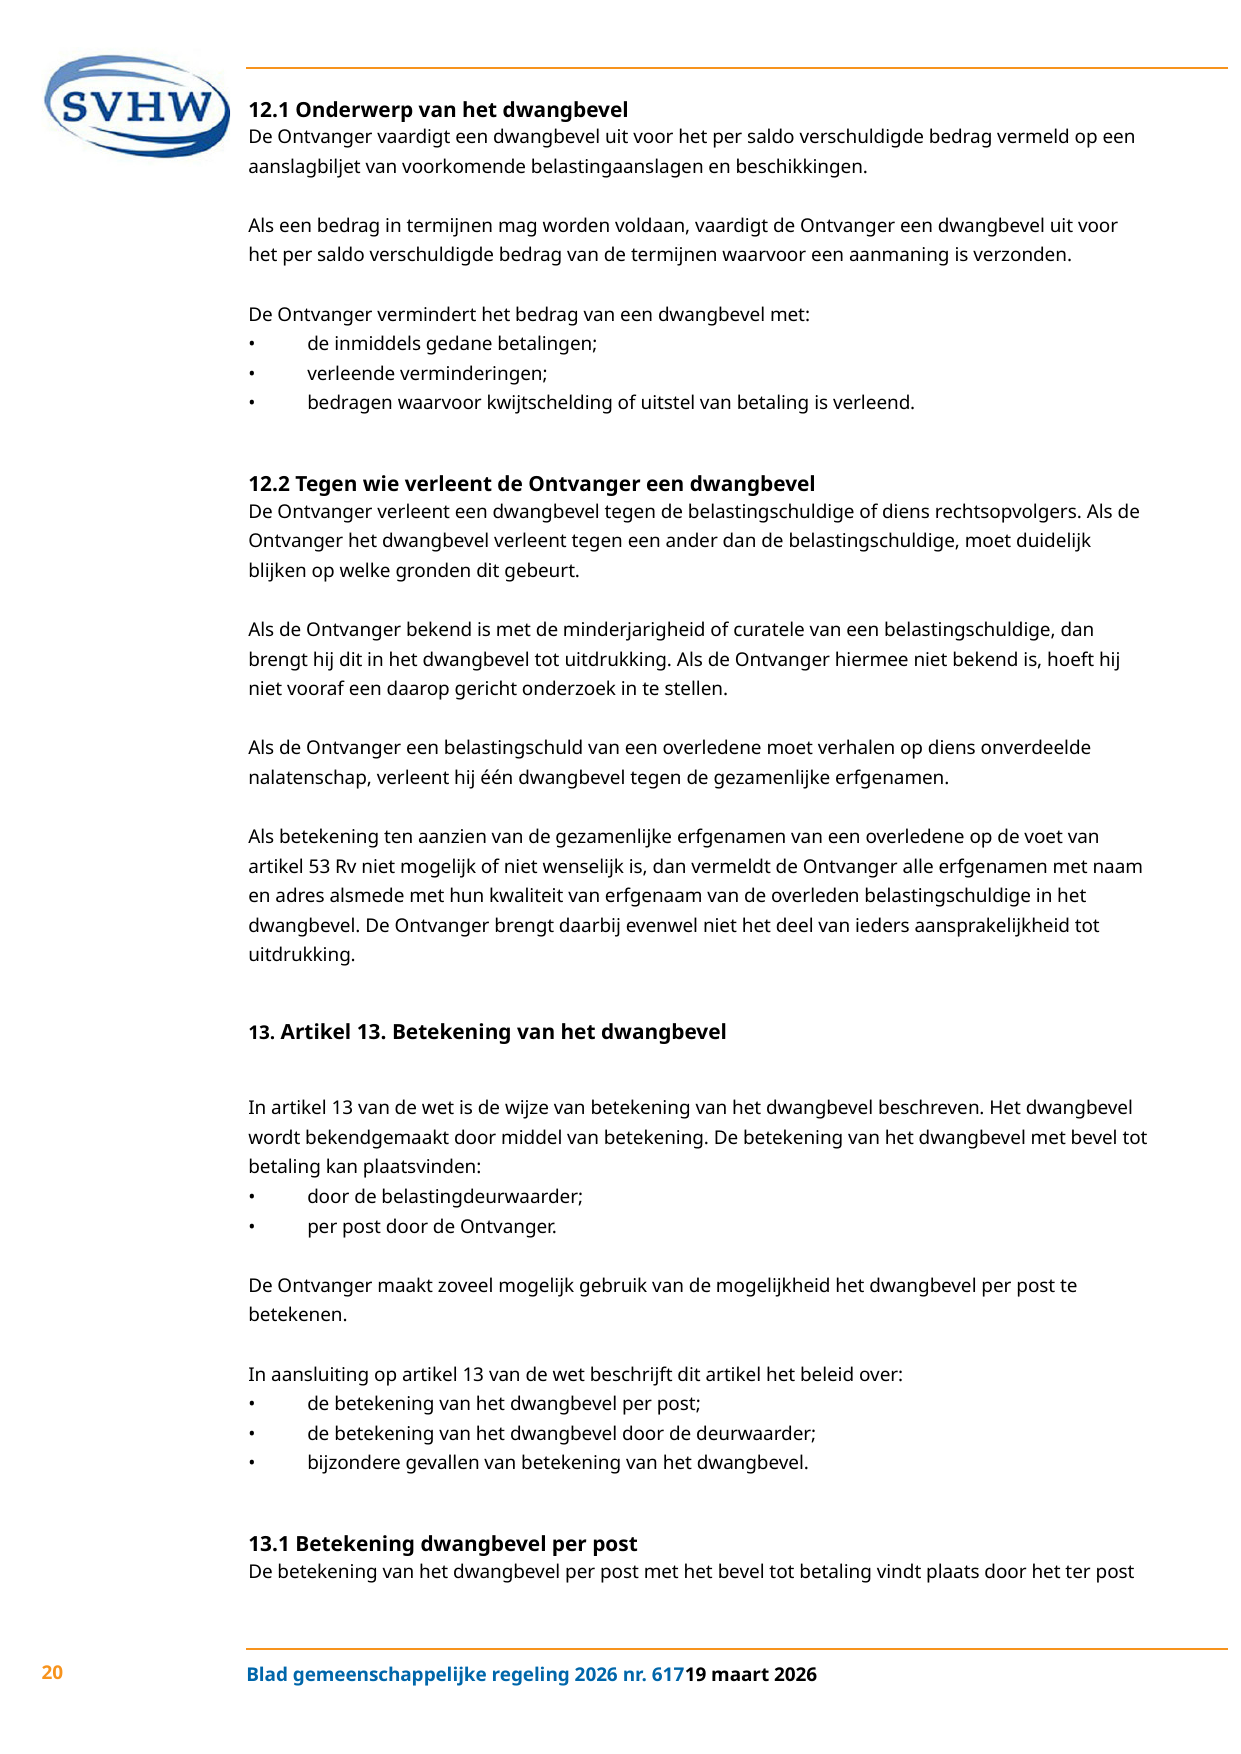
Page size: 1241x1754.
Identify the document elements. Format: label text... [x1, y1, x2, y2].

text De Ontvanger verleent een dwangbevel tegen de belastingschuldige of diens rechtsopvolgers. Als de Ontvanger het dwangbevel verleent tegen een ander dan de belastingschuldige, moet duidelijk blijken op welke gronden dit gebeurt. [248, 498, 1152, 583]
text De betekening van het dwangbevel per post met het bevel tot betaling vindt plaats door het ter post [248, 1558, 1152, 1584]
text In artikel 13 van de wet is de wijze van betekening van het dwangbevel beschreven. Het dwangbevel wordt bekendgemaakt door middel van betekening. De betekening van het dwangbevel met bevel tot betaling kan plaatsvinden: [248, 1094, 1152, 1179]
text Als de Ontvanger een belastingschuld van een overledene moet verhalen op diens onverdeelde nalatenschap, verleent hij één dwangbevel tegen de gezamenlijke erfgenamen. [248, 734, 1152, 790]
list de betekening van het dwangbevel door de deurwaarder; [248, 1420, 1152, 1446]
list de betekening van het dwangbevel per post; [248, 1390, 1152, 1416]
list bedragen waarvoor kwijtschelding of uitstel van betaling is verleend. [248, 389, 1152, 415]
text 13. Artikel 13. Betekening van het dwangbevel [248, 1017, 1152, 1045]
text 13.1 Betekening dwangbevel per post [248, 1529, 1152, 1558]
list bijzondere gevallen van betekening van het dwangbevel. [248, 1449, 1152, 1475]
picture [41, 47, 231, 172]
text 12.1 Onderwerp van het dwangbevel [248, 95, 1152, 123]
text De Ontvanger vaardigt een dwangbevel uit voor het per saldo verschuldigde bedrag vermeld op een aanslagbiljet van voorkomende belastingaanslagen en beschikkingen. [248, 123, 1152, 178]
text 12.2 Tegen wie verleent de Ontvanger een dwangbevel [248, 469, 1152, 498]
list per post door de Ontvanger. [248, 1213, 1152, 1239]
text De Ontvanger vermindert het bedrag van een dwangbevel met: [248, 301, 1152, 326]
text De Ontvanger maakt zoveel mogelijk gebruik van de mogelijkheid het dwangbevel per post te betekenen. [248, 1272, 1152, 1327]
text Als betekening ten aanzien van de gezamenlijke erfgenamen van een overledene op de voet van artikel 53 Rv niet mogelijk of niet wenselijk is, dan vermeldt de Ontvanger alle erfgenamen met naam en adres alsmede met hun kwaliteit van erfgenaam van de overleden belastingschuldige in het dwangbevel. De Ontvanger brengt daarbij evenwel niet het deel van ieders aansprakelijkheid tot uitdrukking. [248, 823, 1152, 967]
list de inmiddels gedane betalingen; [248, 330, 1152, 356]
text In aansluiting op artikel 13 van de wet beschrijft dit artikel het beleid over: [248, 1361, 1152, 1387]
text Als de Ontvanger bekend is met de minderjarigheid of curatele van een belastingschuldige, dan brengt hij dit in het dwangbevel tot uitdrukking. Als de Ontvanger hiermee niet bekend is, hoeft hij niet vooraf een daarop gericht onderzoek in te stellen. [248, 616, 1152, 701]
list door de belastingdeurwaarder; [248, 1183, 1152, 1209]
list verleende verminderingen; [248, 360, 1152, 386]
text Als een bedrag in termijnen mag worden voldaan, vaardigt de Ontvanger een dwangbevel uit voor het per saldo verschuldigde bedrag van de termijnen waarvoor een aanmaning is verzonden. [248, 212, 1152, 267]
